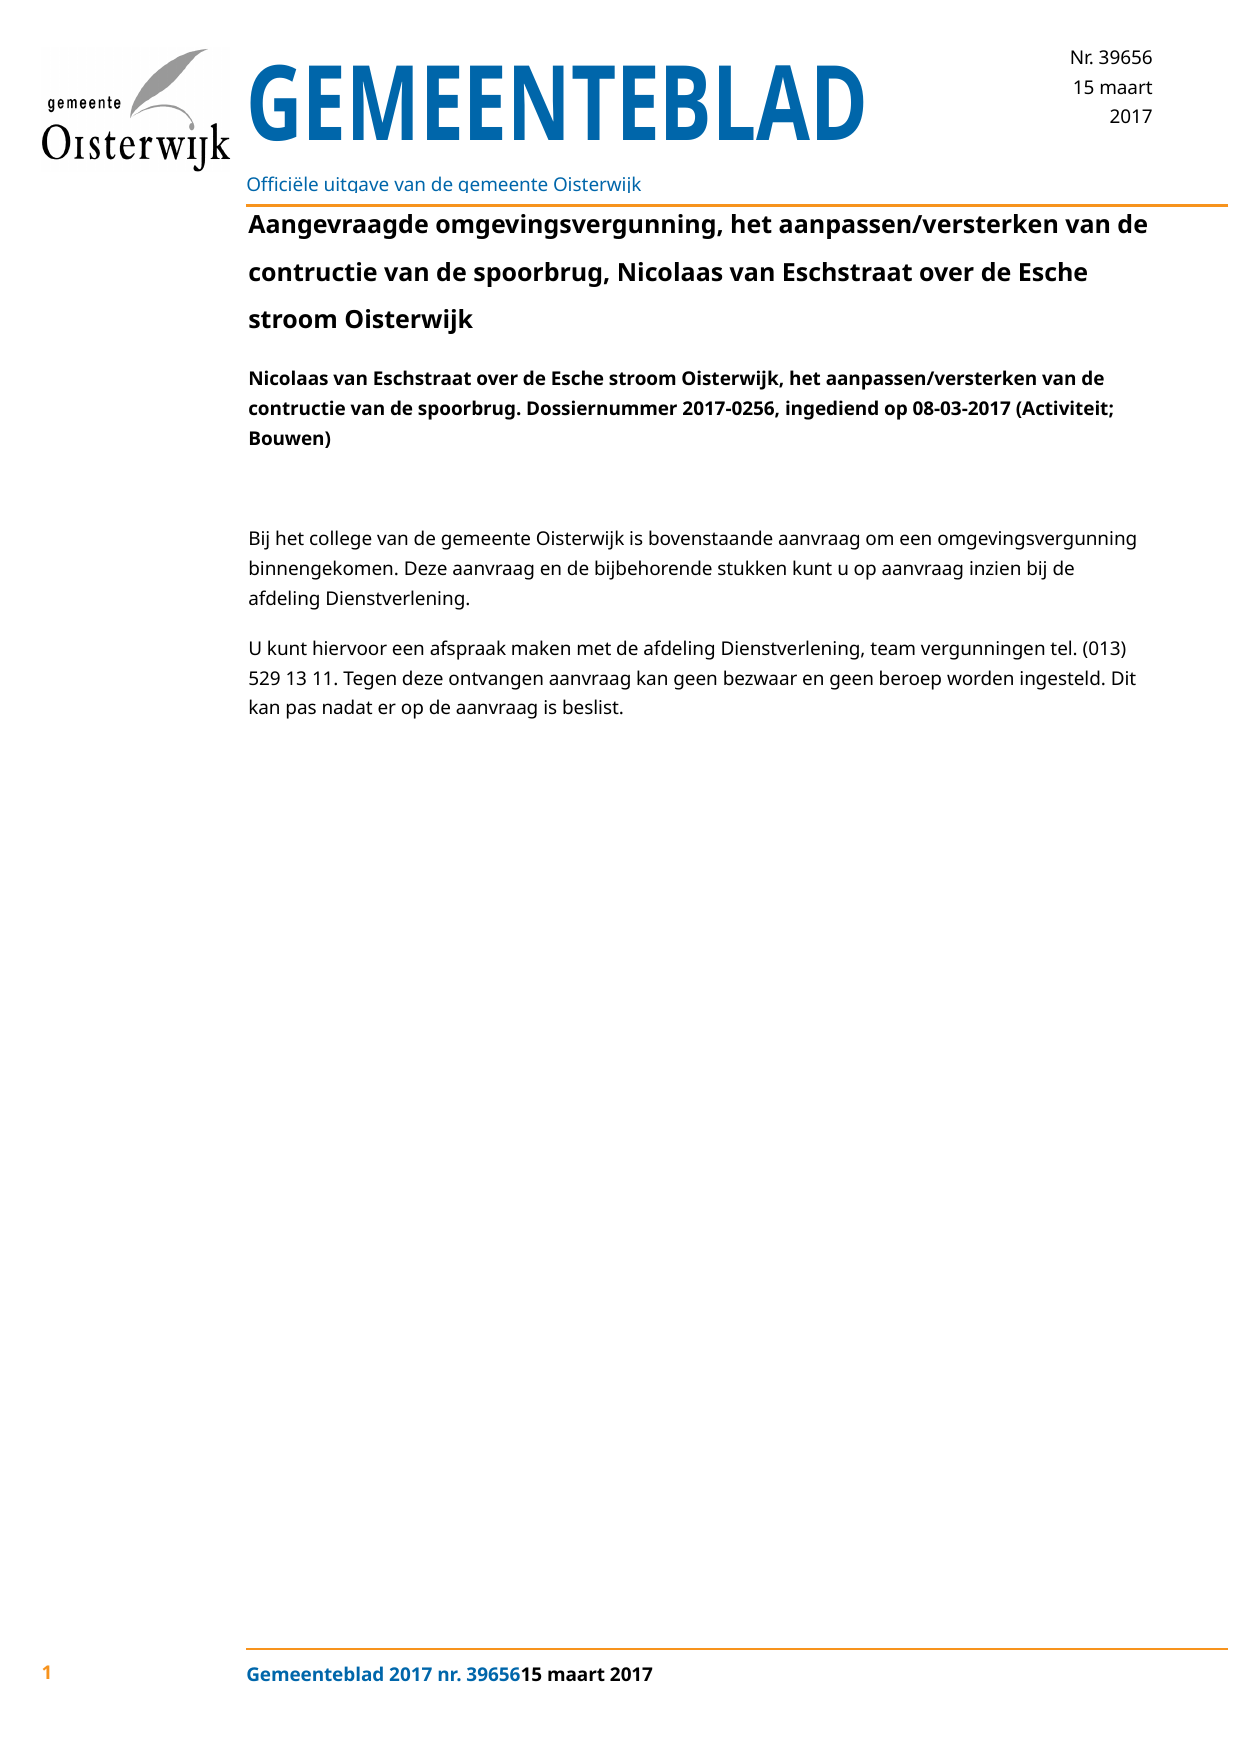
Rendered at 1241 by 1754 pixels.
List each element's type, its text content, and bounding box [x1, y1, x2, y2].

text U kunt hiervoor een afspraak maken met de afdeling Dienstverlening, team vergunningen tel. (013) 529 13 11. Tegen deze ontvangen aanvraag kan geen bezwaar en geen beroep worden ingesteld. Dit kan pas nadat er op de aanvraag is beslist. [248, 635, 1152, 720]
picture [41, 47, 231, 172]
text Aangevraagde omgevingsvergunning, het aanpassen/versterken van de contructie van de spoorbrug, Nicolaas van Eschstraat over de Esche stroom Oisterwijk [248, 207, 1152, 336]
text Bij het college van de gemeente Oisterwijk is bovenstaande aanvraag om een omgevingsvergunning binnengekomen. Deze aanvraag en de bijbehorende stukken kunt u op aanvraag inzien bij de afdeling Dienstverlening. [248, 526, 1152, 610]
text Nicolaas van Eschstraat over de Esche stroom Oisterwijk, het aanpassen/versterken van de contructie van de spoorbrug. Dossiernummer 2017-0256, ingediend op 08-03-2017 (Activiteit; Bouwen) [248, 366, 1152, 450]
